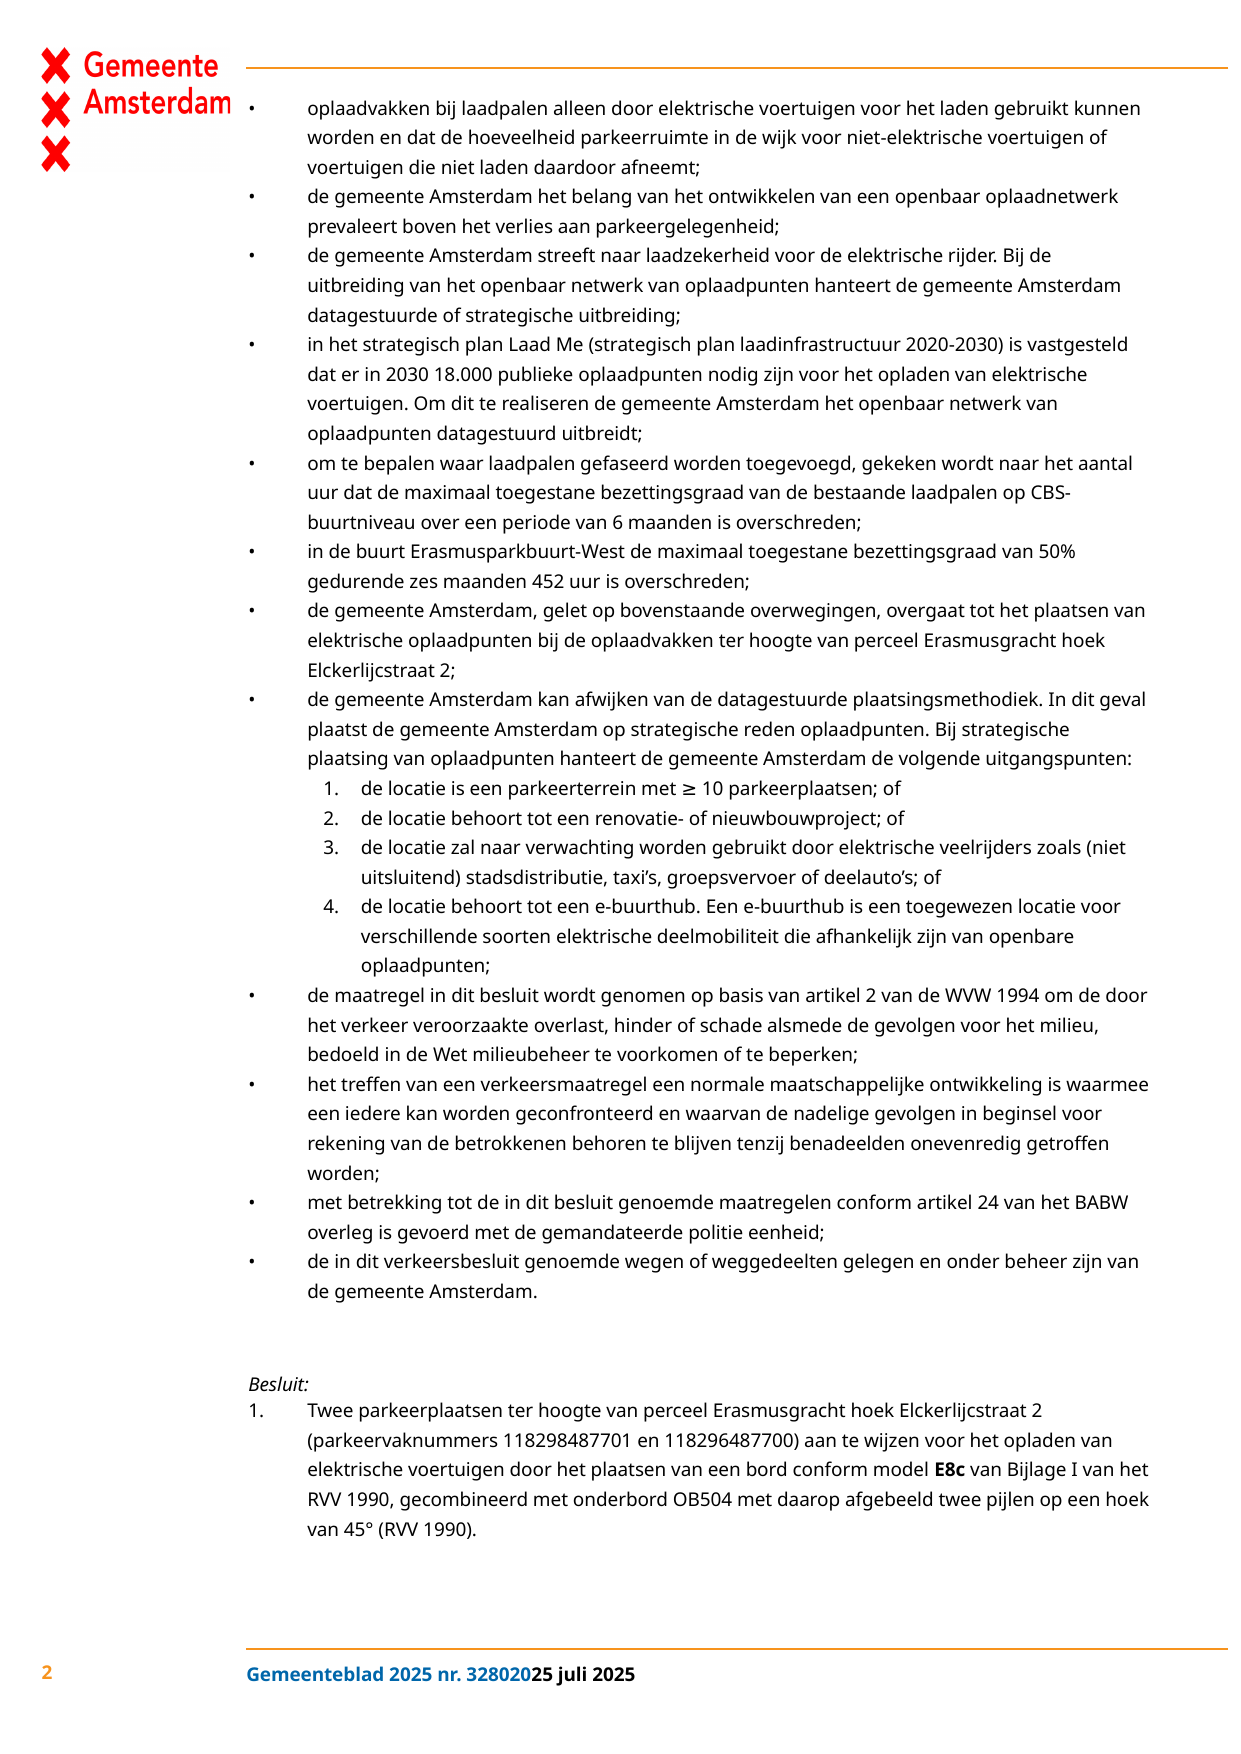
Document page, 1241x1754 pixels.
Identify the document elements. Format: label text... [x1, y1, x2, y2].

list met betrekking tot de in dit besluit genoemde maatregelen conform artikel 24 van het BABW overleg is gevoerd met de gemandateerde politie eenheid; [248, 1189, 1152, 1245]
list in de buurt Erasmusparkbuurt-West de maximaal toegestane bezettingsgraad van 50% gedurende zes maanden 452 uur is overschreden; [248, 538, 1152, 594]
list de in dit verkeersbesluit genoemde wegen of weggedeelten gelegen en onder beheer zijn van de gemeente Amsterdam. [248, 1248, 1152, 1304]
list de maatregel in dit besluit wordt genomen op basis van artikel 2 van de WVW 1994 om de door het verkeer veroorzaakte overlast, hinder of schade alsmede de gevolgen voor het milieu, bedoeld in de Wet milieubeheer te voorkomen of te beperken; [248, 982, 1152, 1067]
list het treffen van een verkeersmaatregel een normale maatschappelijke ontwikkeling is waarmee een iedere kan worden geconfronteerd en waarvan de nadelige gevolgen in beginsel voor rekening van de betrokkenen behoren te blijven tenzij benadeelden onevenredig getroffen worden; [248, 1071, 1152, 1186]
list de gemeente Amsterdam het belang van het ontwikkelen van een openbaar oplaadnetwerk prevaleert boven het verlies aan parkeergelegenheid; [248, 183, 1152, 239]
list oplaadvakken bij laadpalen alleen door elektrische voertuigen voor het laden gebruikt kunnen worden en dat de hoeveelheid parkeerruimte in de wijk voor niet-elektrische voertuigen of voertuigen die niet laden daardoor afneemt; [248, 95, 1152, 180]
list om te bepalen waar laadpalen gefaseerd worden toegevoegd, gekeken wordt naar het aantal uur dat de maximaal toegestane bezettingsgraad van de bestaande laadpalen op CBS-buurtniveau over een periode van 6 maanden is overschreden; [248, 450, 1152, 535]
text Besluit: [248, 1372, 1152, 1397]
list Twee parkeerplaatsen ter hoogte van perceel Erasmusgracht hoek Elckerlijcstraat 2 (parkeervaknummers 118298487701 en 118296487700) aan te wijzen voor het opladen van elektrische voertuigen door het plaatsen van een bord conform model E8c van Bijlage I van het RVV 1990, gecombineerd met onderbord OB504 met daarop afgebeeld twee pijlen op een hoek van 45° (RVV 1990). [248, 1397, 1152, 1541]
list de locatie behoort tot een e-buurthub. Een e-buurthub is een toegewezen locatie voor verschillende soorten elektrische deelmobiliteit die afhankelijk zijn van openbare oplaadpunten; [323, 893, 1152, 978]
picture [41, 47, 231, 172]
list de gemeente Amsterdam, gelet op bovenstaande overwegingen, overgaat tot het plaatsen van elektrische oplaadpunten bij de oplaadvakken ter hoogte van perceel Erasmusgracht hoek Elckerlijcstraat 2; [248, 598, 1152, 683]
list de locatie zal naar verwachting worden gebruikt door elektrische veelrijders zoals (niet uitsluitend) stadsdistributie, taxi’s, groepsvervoer of deelauto’s; of [323, 834, 1152, 890]
list de gemeente Amsterdam kan afwijken van de datagestuurde plaatsingsmethodiek. In dit geval plaatst de gemeente Amsterdam op strategische reden oplaadpunten. Bij strategische plaatsing van oplaadpunten hanteert de gemeente Amsterdam de volgende uitgangspunten: [248, 686, 1152, 771]
list de locatie is een parkeerterrein met ≥ 10 parkeerplaatsen; of [323, 775, 1152, 801]
list in het strategisch plan Laad Me (strategisch plan laadinfrastructuur 2020-2030) is vastgesteld dat er in 2030 18.000 publieke oplaadpunten nodig zijn voor het opladen van elektrische voertuigen. Om dit te realiseren de gemeente Amsterdam het openbaar netwerk van oplaadpunten datagestuurd uitbreidt; [248, 331, 1152, 446]
list de locatie behoort tot een renovatie- of nieuwbouwproject; of [323, 805, 1152, 831]
list de gemeente Amsterdam streeft naar laadzekerheid voor de elektrische rijder. Bij de uitbreiding van het openbaar netwerk van oplaadpunten hanteert de gemeente Amsterdam datagestuurde of strategische uitbreiding; [248, 243, 1152, 328]
